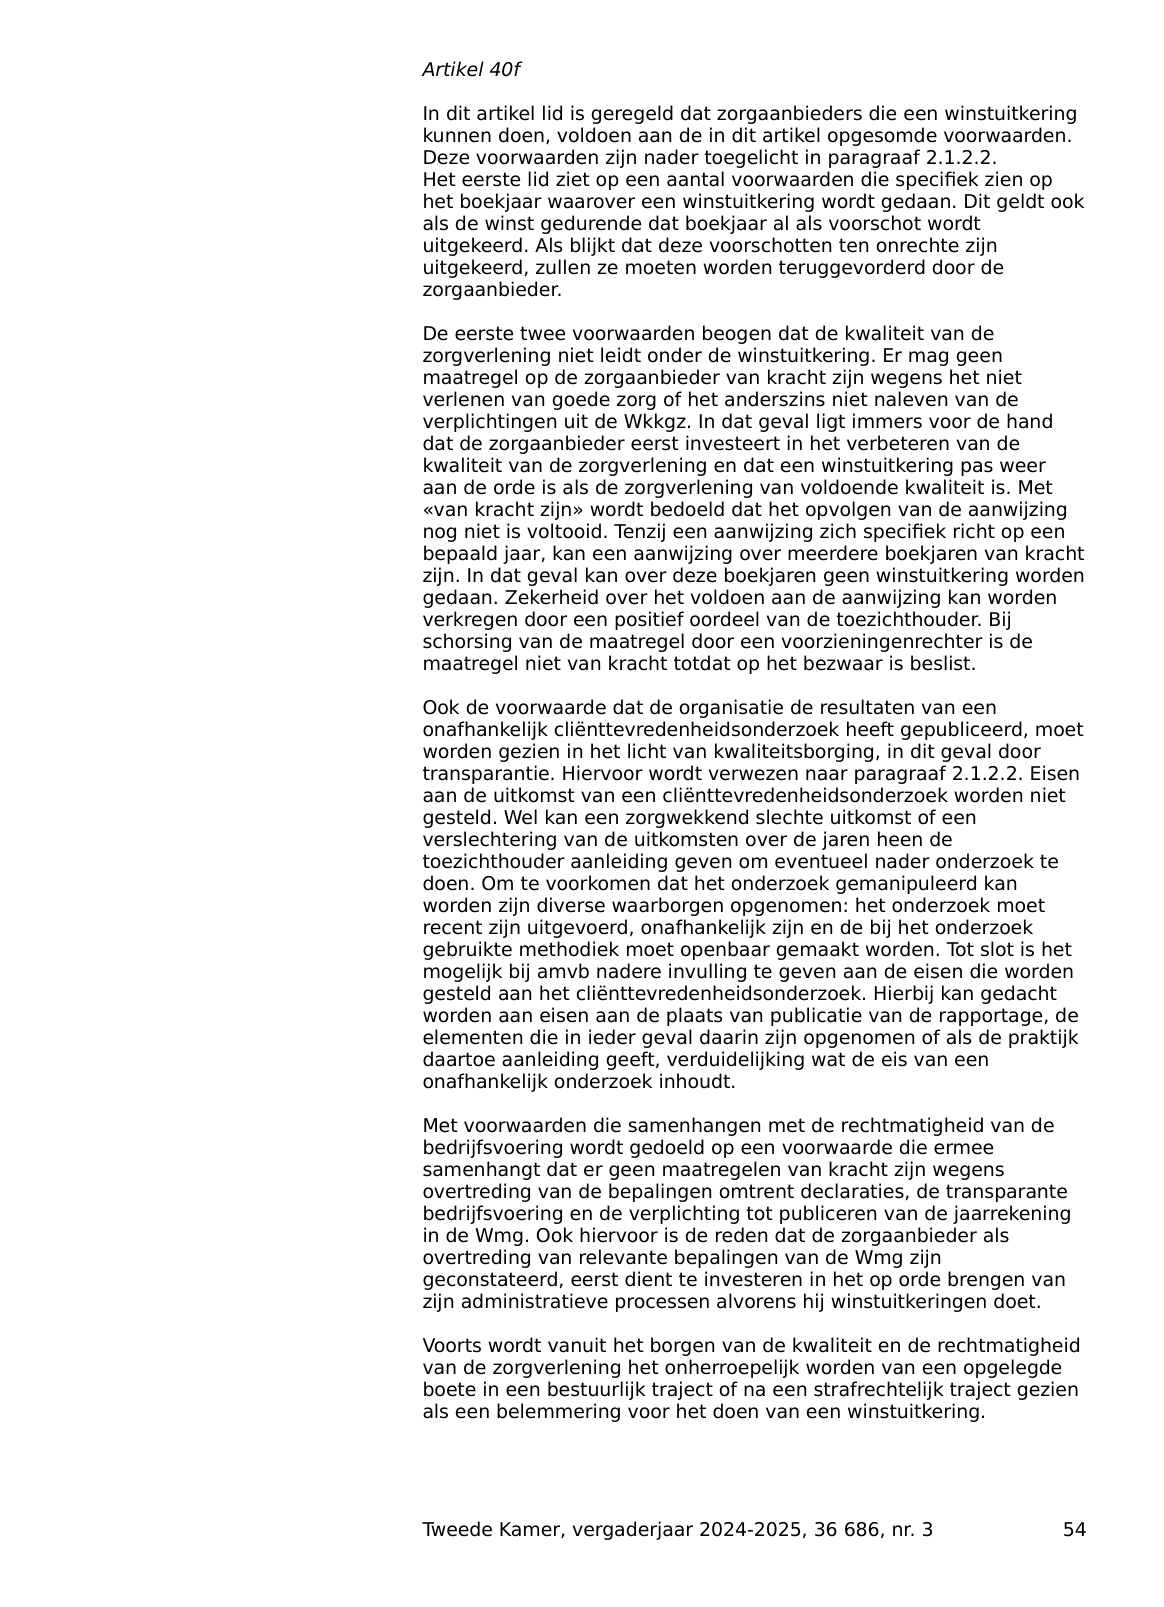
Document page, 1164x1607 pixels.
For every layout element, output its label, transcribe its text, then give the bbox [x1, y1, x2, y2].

text Ook de voorwaarde dat de organisatie de resultaten van een onafhankelijk cliënttevredenheidsonderzoek heeft gepubliceerd, moet worden gezien in het licht van kwaliteitsborging, in dit geval door transparantie. Hiervoor wordt verwezen naar paragraaf 2.1.2.2. Eisen aan de uitkomst van een cliënttevredenheidsonderzoek worden niet gesteld. Wel kan een zorgwekkend slechte uitkomst of een verslechtering van de uitkomsten over de jaren heen de toezichthouder aanleiding geven om eventueel nader onderzoek te doen. Om te voorkomen dat het onderzoek gemanipuleerd kan worden zijn diverse waarborgen opgenomen: het onderzoek moet recent zijn uitgevoerd, onafhankelijk zijn en de bij het onderzoek gebruikte methodiek moet openbaar gemaakt worden. Tot slot is het mogelijk bij amvb nadere invulling te geven aan de eisen die worden gesteld aan het cliënttevredenheidsonderzoek. Hierbij kan gedacht worden aan eisen aan de plaats van publicatie van de rapportage, de elementen die in ieder geval daarin zijn opgenomen of als de praktijk daartoe aanleiding geeft, verduidelijking wat de eis van een onafhankelijk onderzoek inhoudt. [422, 697, 1087, 1093]
text In dit artikel lid is geregeld dat zorgaanbieders die een winstuitkering kunnen doen, voldoen aan de in dit artikel opgesomde voorwaarden. Deze voorwaarden zijn nader toegelicht in paragraaf 2.1.2.2. [422, 103, 1087, 169]
subtitle Artikel 40f [422, 59, 1087, 81]
text Met voorwaarden die samenhangen met de rechtmatigheid van de bedrijfsvoering wordt gedoeld op een voorwaarde die ermee samenhangt dat er geen maatregelen van kracht zijn wegens overtreding van de bepalingen omtrent declaraties, de transparante bedrijfsvoering en de verplichting tot publiceren van de jaarrekening in de Wmg. Ook hiervoor is de reden dat de zorgaanbieder als overtreding van relevante bepalingen van de Wmg zijn geconstateerd, eerst dient te investeren in het op orde brengen van zijn administratieve processen alvorens hij winstuitkeringen doet. [422, 1115, 1087, 1313]
text Het eerste lid ziet op een aantal voorwaarden die specifiek zien op het boekjaar waarover een winstuitkering wordt gedaan. Dit geldt ook als de winst gedurende dat boekjaar al als voorschot wordt uitgekeerd. Als blijkt dat deze voorschotten ten onrechte zijn uitgekeerd, zullen ze moeten worden teruggevorderd door de zorgaanbieder. [422, 169, 1087, 301]
text Voorts wordt vanuit het borgen van de kwaliteit en de rechtmatigheid van de zorgverlening het onherroepelijk worden van een opgelegde boete in een bestuurlijk traject of na een strafrechtelijk traject gezien als een belemmering voor het doen van een winstuitkering. [422, 1335, 1087, 1423]
text De eerste twee voorwaarden beogen dat de kwaliteit van de zorgverlening niet leidt onder de winstuitkering. Er mag geen maatregel op de zorgaanbieder van kracht zijn wegens het niet verlenen van goede zorg of het anderszins niet naleven van de verplichtingen uit de Wkkgz. In dat geval ligt immers voor de hand dat de zorgaanbieder eerst investeert in het verbeteren van de kwaliteit van de zorgverlening en dat een winstuitkering pas weer aan de orde is als de zorgverlening van voldoende kwaliteit is. Met «van kracht zijn» wordt bedoeld dat het opvolgen van de aanwijzing nog niet is voltooid. Tenzij een aanwijzing zich specifiek richt op een bepaald jaar, kan een aanwijzing over meerdere boekjaren van kracht zijn. In dat geval kan over deze boekjaren geen winstuitkering worden gedaan. Zekerheid over het voldoen aan de aanwijzing kan worden verkregen door een positief oordeel van de toezichthouder. Bij schorsing van de maatregel door een voorzieningenrechter is de maatregel niet van kracht totdat op het bezwaar is beslist. [422, 323, 1087, 675]
